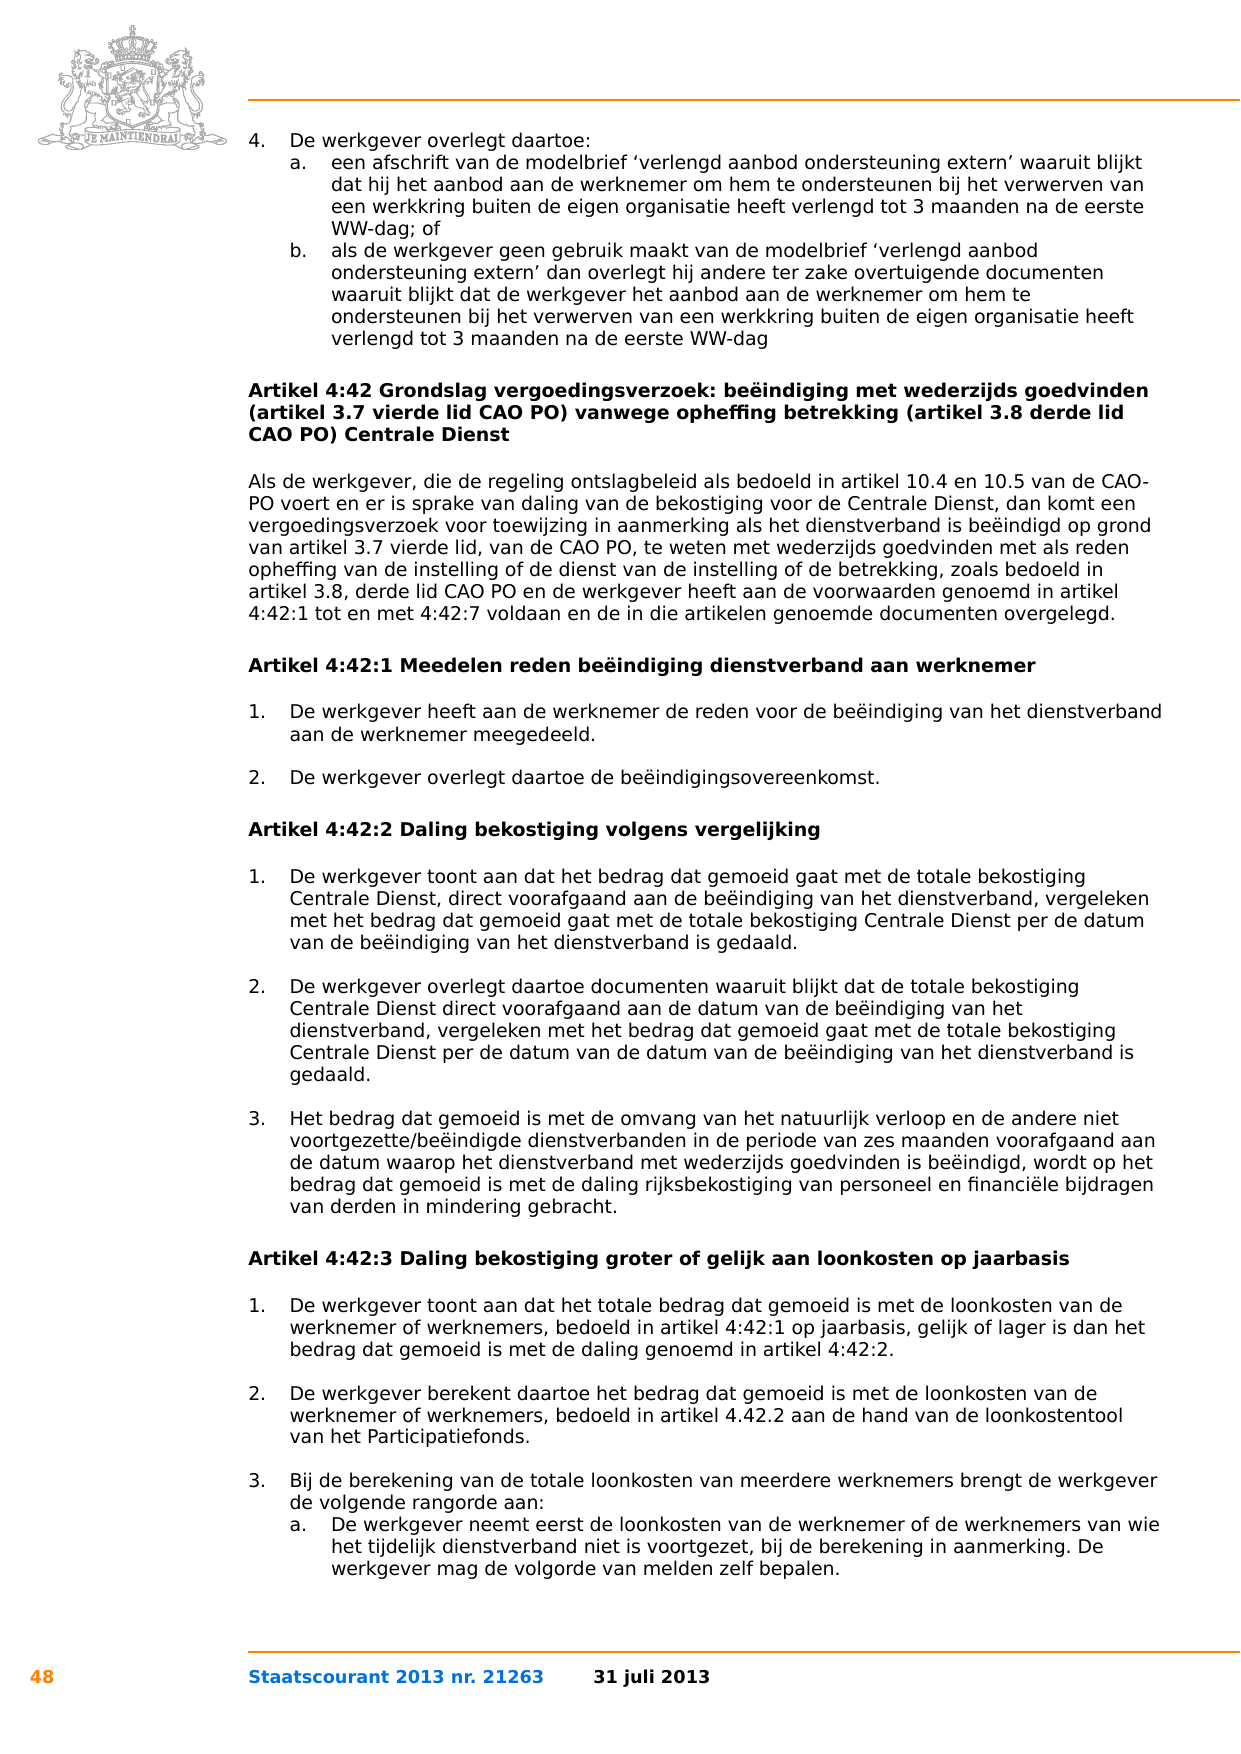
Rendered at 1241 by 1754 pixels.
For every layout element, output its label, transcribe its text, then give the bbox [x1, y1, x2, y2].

picture [38, 25, 227, 150]
text 2. De werkgever overlegt daartoe de beëindigingsovereenkomst. [248, 767, 1163, 789]
text 1. De werkgever toont aan dat het bedrag dat gemoeid gaat met de totale bekostiging Centrale Dienst, direct voorafgaand aan de beëindiging van het dienstverband, vergeleken met het bedrag dat gemoeid gaat met de totale bekostiging Centrale Dienst per de datum van de beëindiging van het dienstverband is gedaald. [248, 866, 1163, 954]
subtitle Artikel 4:42:2 Daling bekostiging volgens vergelijking [248, 819, 1163, 841]
text 3. Bij de berekening van de totale loonkosten van meerdere werknemers brengt de werkgever de volgende rangorde aan: [248, 1470, 1163, 1514]
text 1. De werkgever toont aan dat het totale bedrag dat gemoeid is met de loonkosten van de werknemer of werknemers, bedoeld in artikel 4:42:1 op jaarbasis, gelijk of lager is dan het bedrag dat gemoeid is met de daling genoemd in artikel 4:42:2. [248, 1295, 1163, 1361]
text 3. Het bedrag dat gemoeid is met de omvang van het natuurlijk verloop en de andere niet voortgezette/beëindigde dienstverbanden in de periode van zes maanden voorafgaand aan de datum waarop het dienstverband met wederzijds goedvinden is beëindigd, wordt op het bedrag dat gemoeid is met de daling rijksbekostiging van personeel en financiële bijdragen van derden in mindering gebracht. [248, 1108, 1163, 1218]
text b. als de werkgever geen gebruik maakt van de modelbrief ‘verlengd aanbod ondersteuning extern’ dan overlegt hij andere ter zake overtuigende documenten waaruit blijkt dat de werkgever het aanbod aan de werknemer om hem te ondersteunen bij het verwerven van een werkkring buiten de eigen organisatie heeft verlengd tot 3 maanden na de eerste WW-dag [289, 240, 1163, 350]
text 4. De werkgever overlegt daartoe: [248, 130, 1163, 152]
subtitle Artikel 4:42:3 Daling bekostiging groter of gelijk aan loonkosten op jaarbasis [248, 1248, 1163, 1270]
subtitle Artikel 4:42 Grondslag vergoedingsverzoek: beëindiging met wederzijds goedvinden (artikel 3.7 vierde lid CAO PO) vanwege opheffing betrekking (artikel 3.8 derde lid CAO PO) Centrale Dienst [248, 380, 1163, 446]
subtitle Artikel 4:42:1 Meedelen reden beëindiging dienstverband aan werknemer [248, 654, 1163, 676]
text 2. De werkgever berekent daartoe het bedrag dat gemoeid is met de loonkosten van de werknemer of werknemers, bedoeld in artikel 4.42.2 aan de hand van de loonkostentool van het Participatiefonds. [248, 1382, 1163, 1448]
text 2. De werkgever overlegt daartoe documenten waaruit blijkt dat de totale bekostiging Centrale Dienst direct voorafgaand aan de datum van de beëindiging van het dienstverband, vergeleken met het bedrag dat gemoeid gaat met de totale bekostiging Centrale Dienst per de datum van de datum van de beëindiging van het dienstverband is gedaald. [248, 976, 1163, 1086]
text a. De werkgever neemt eerst de loonkosten van de werknemer of de werknemers van wie het tijdelijk dienstverband niet is voortgezet, bij de berekening in aanmerking. De werkgever mag de volgorde van melden zelf bepalen. [289, 1514, 1163, 1580]
text a. een afschrift van de modelbrief ‘verlengd aanbod ondersteuning extern’ waaruit blijkt dat hij het aanbod aan de werknemer om hem te ondersteunen bij het verwerven van een werkkring buiten de eigen organisatie heeft verlengd tot 3 maanden na de eerste WW-dag; of [289, 152, 1163, 240]
text Als de werkgever, die de regeling ontslagbeleid als bedoeld in artikel 10.4 en 10.5 van de CAO-PO voert en er is sprake van daling van de bekostiging voor de Centrale Dienst, dan komt een vergoedingsverzoek voor toewijzing in aanmerking als het dienstverband is beëindigd op grond van artikel 3.7 vierde lid, van de CAO PO, te weten met wederzijds goedvinden met als reden opheffing van de instelling of de dienst van de instelling of de betrekking, zoals bedoeld in artikel 3.8, derde lid CAO PO en de werkgever heeft aan de voorwaarden genoemd in artikel 4:42:1 tot en met 4:42:7 voldaan en de in die artikelen genoemde documenten overgelegd. [248, 471, 1163, 624]
text 1. De werkgever heeft aan de werknemer de reden voor de beëindiging van het dienstverband aan de werknemer meegedeeld. [248, 701, 1163, 745]
